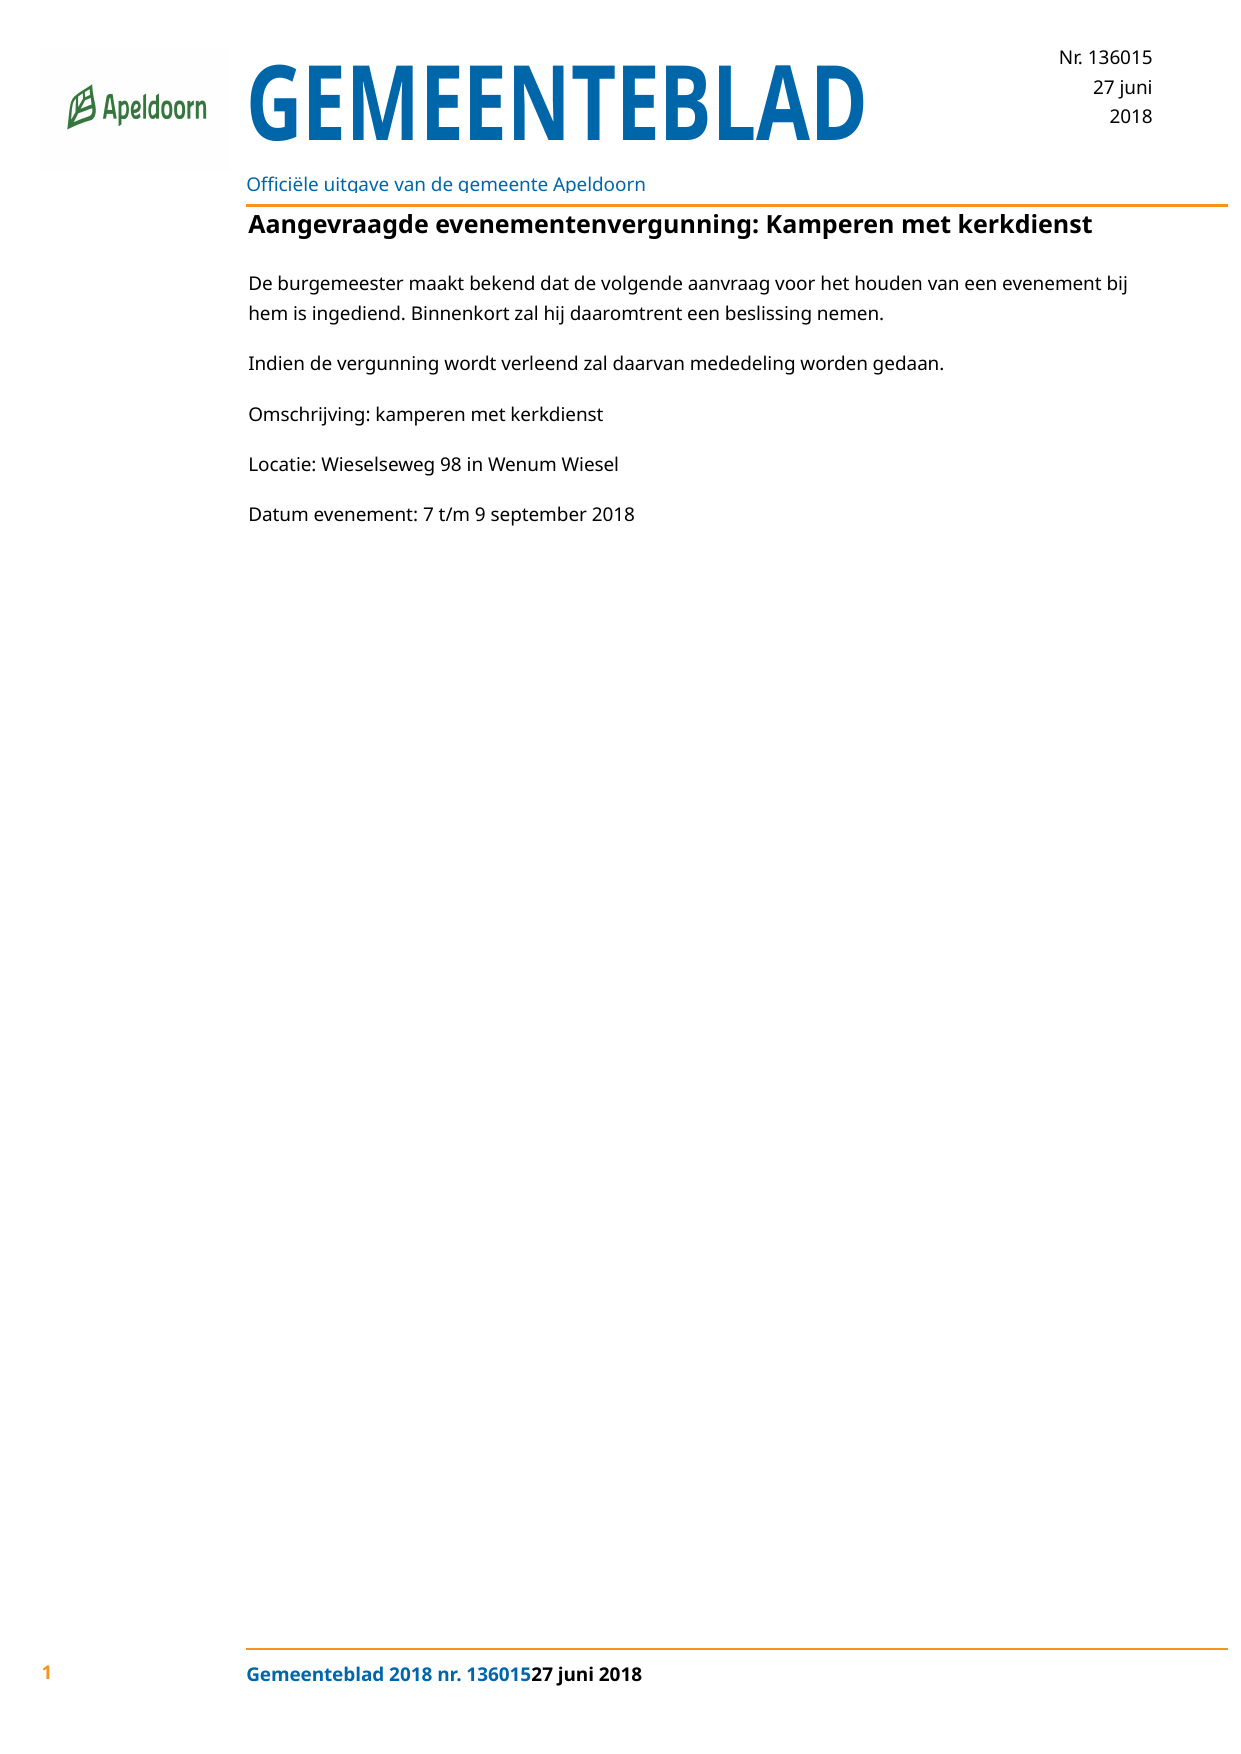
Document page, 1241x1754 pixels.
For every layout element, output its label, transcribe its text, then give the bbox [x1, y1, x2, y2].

picture [41, 47, 231, 172]
text Aangevraagde evenementenvergunning: Kamperen met kerkdienst [248, 207, 1152, 241]
text De burgemeester maakt bekend dat de volgende aanvraag voor het houden van een evenement bij hem is ingediend. Binnenkort zal hij daaromtrent een beslissing nemen. [248, 270, 1152, 326]
text Locatie: Wieselseweg 98 in Wenum Wiesel [248, 451, 1152, 477]
text Datum evenement: 7 t/m 9 september 2018 [248, 502, 1152, 527]
text Omschrijving: kamperen met kerkdienst [248, 401, 1152, 426]
text Indien de vergunning wordt verleend zal daarvan mededeling worden gedaan. [248, 350, 1152, 376]
